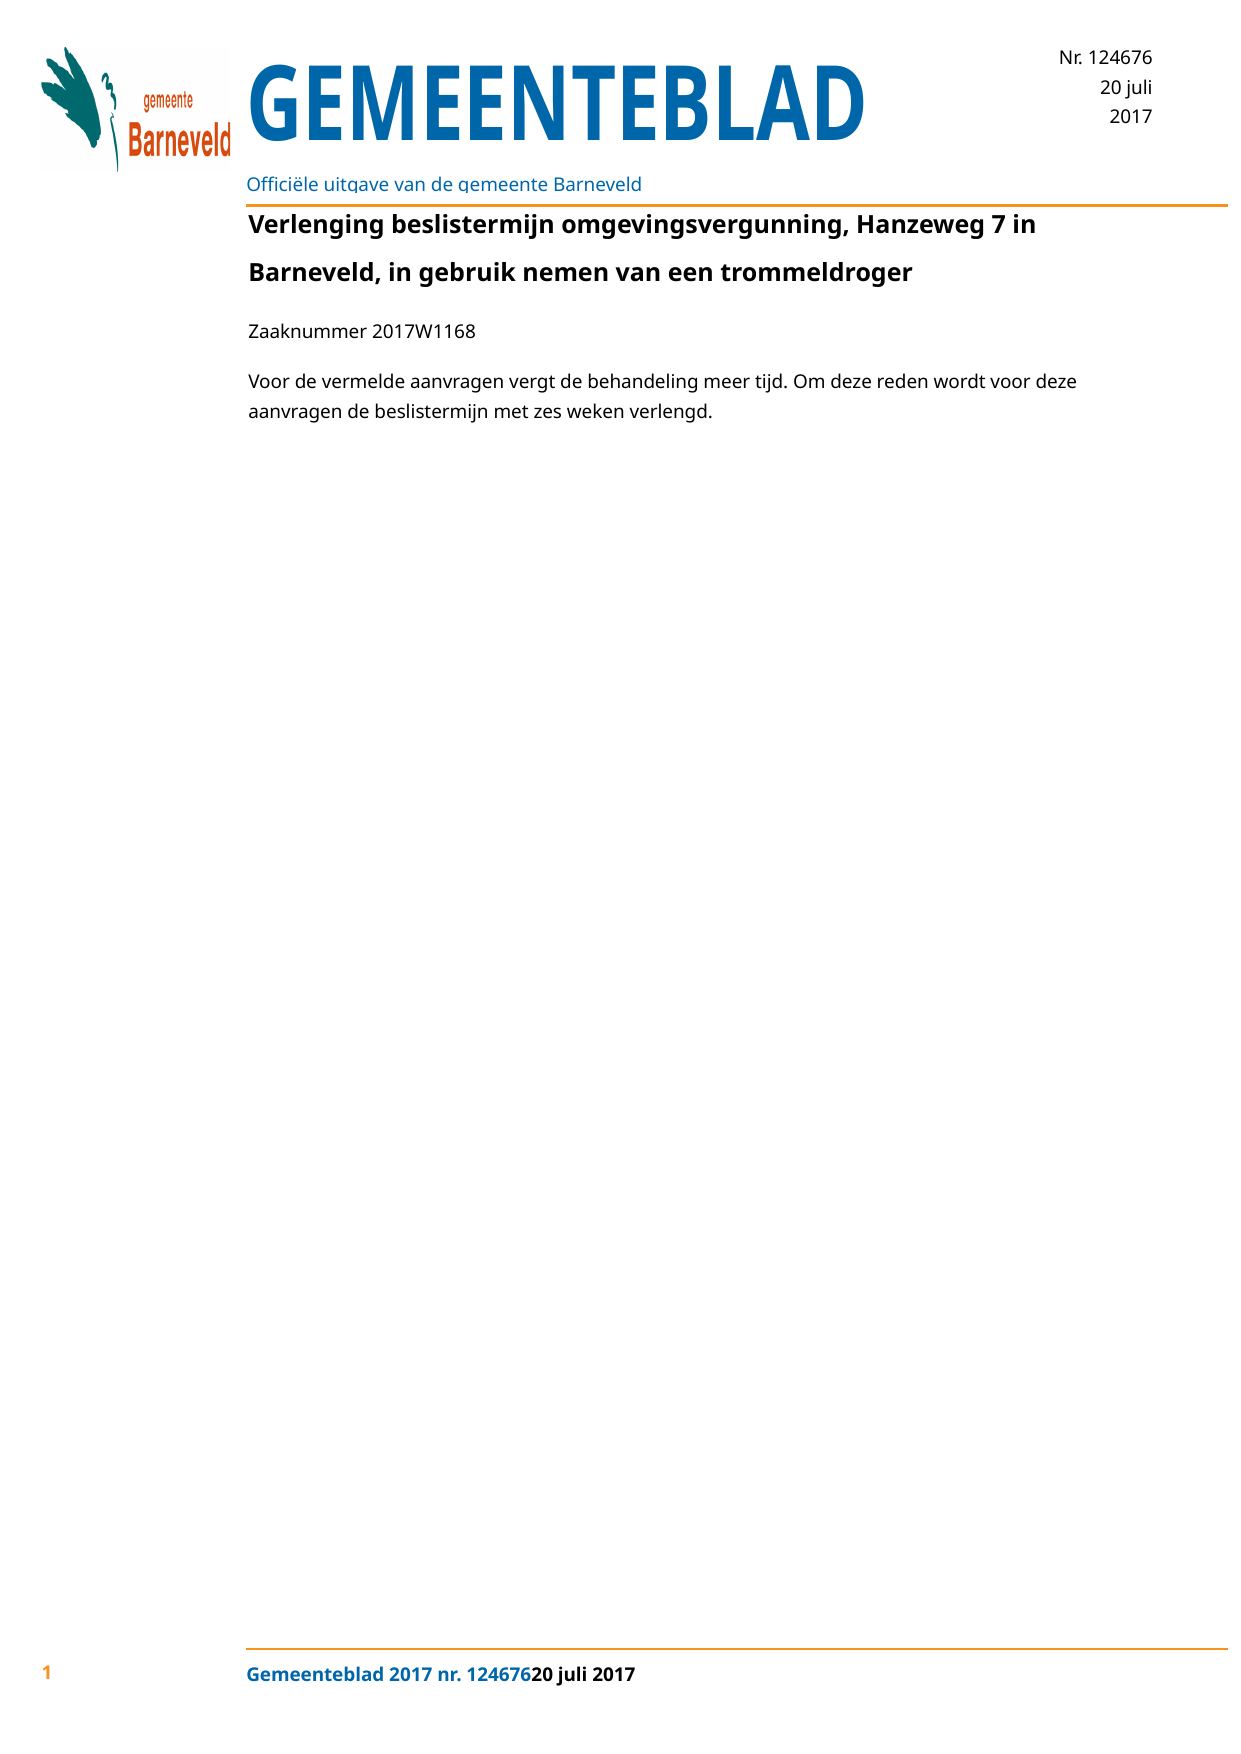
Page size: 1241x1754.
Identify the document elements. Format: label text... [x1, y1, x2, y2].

text Verlenging beslistermijn omgevingsvergunning, Hanzeweg 7 in Barneveld, in gebruik nemen van een trommeldroger [248, 207, 1152, 288]
picture [41, 47, 231, 172]
text Voor de vermelde aanvragen vergt de behandeling meer tijd. Om deze reden wordt voor deze aanvragen de beslistermijn met zes weken verlengd. [248, 368, 1152, 424]
text Zaaknummer 2017W1168 [248, 318, 1152, 344]
